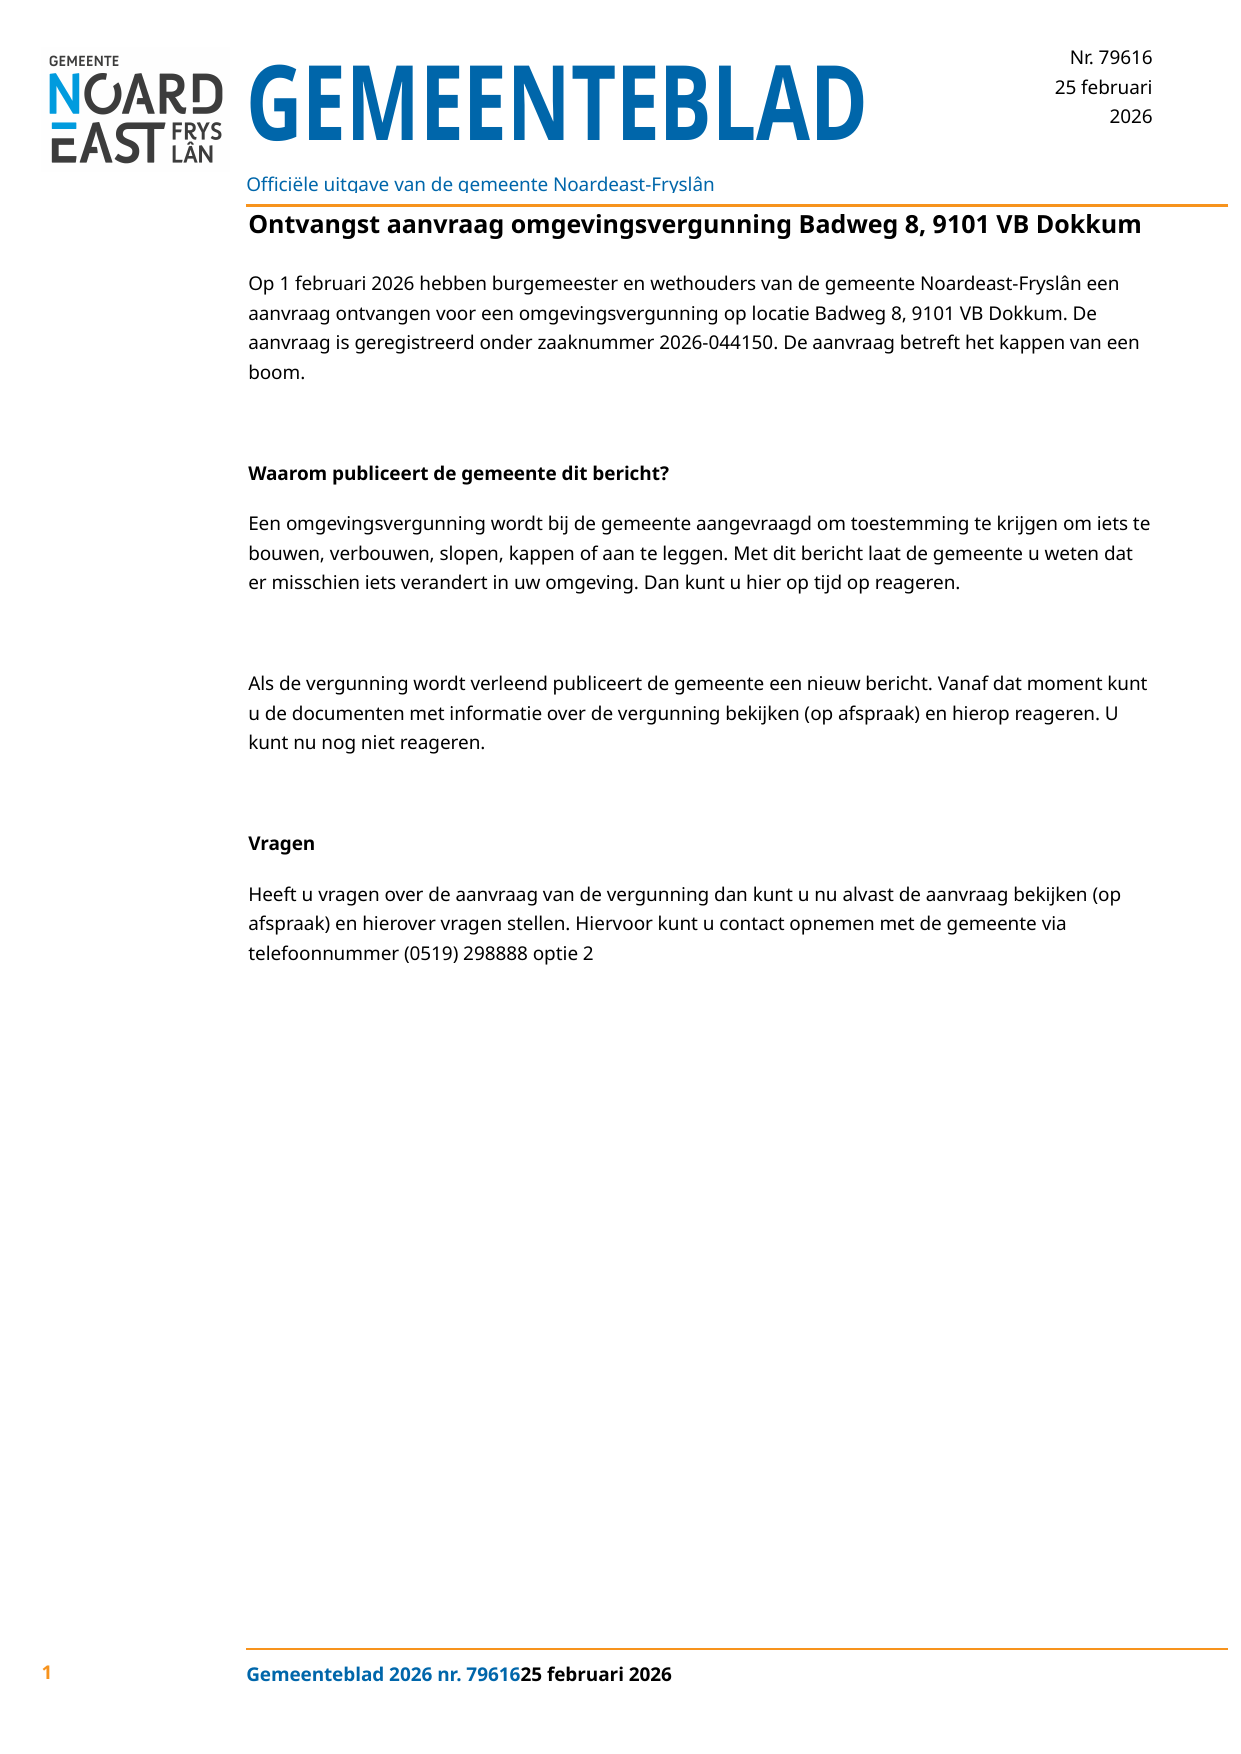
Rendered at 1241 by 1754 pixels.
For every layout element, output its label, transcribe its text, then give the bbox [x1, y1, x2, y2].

text Als de vergunning wordt verleend publiceert de gemeente een nieuw bericht. Vanaf dat moment kunt u de documenten met informatie over de vergunning bekijken (op afspraak) en hierop reageren. U kunt nu nog niet reageren. [248, 670, 1152, 755]
text Waarom publiceert de gemeente dit bericht? [248, 460, 1152, 486]
text Heeft u vragen over de aanvraag van de vergunning dan kunt u nu alvast de aanvraag bekijken (op afspraak) en hierover vragen stellen. Hiervoor kunt u contact opnemen met de gemeente via telefoonnummer (0519) 298888 optie 2 [248, 881, 1152, 966]
text Ontvangst aanvraag omgevingsvergunning Badweg 8, 9101 VB Dokkum [248, 207, 1152, 241]
text Een omgevingsvergunning wordt bij de gemeente aangevraagd om toestemming te krijgen om iets te bouwen, verbouwen, slopen, kappen of aan te leggen. Met dit bericht laat de gemeente u weten dat er misschien iets verandert in uw omgeving. Dan kunt u hier op tijd op reageren. [248, 510, 1152, 595]
picture [41, 47, 231, 172]
text Vragen [248, 830, 1152, 856]
text Op 1 februari 2026 hebben burgemeester en wethouders van de gemeente Noardeast-Fryslân een aanvraag ontvangen voor een omgevingsvergunning op locatie Badweg 8, 9101 VB Dokkum. De aanvraag is geregistreerd onder zaaknummer 2026-044150. De aanvraag betreft het kappen van een boom. [248, 270, 1152, 385]
